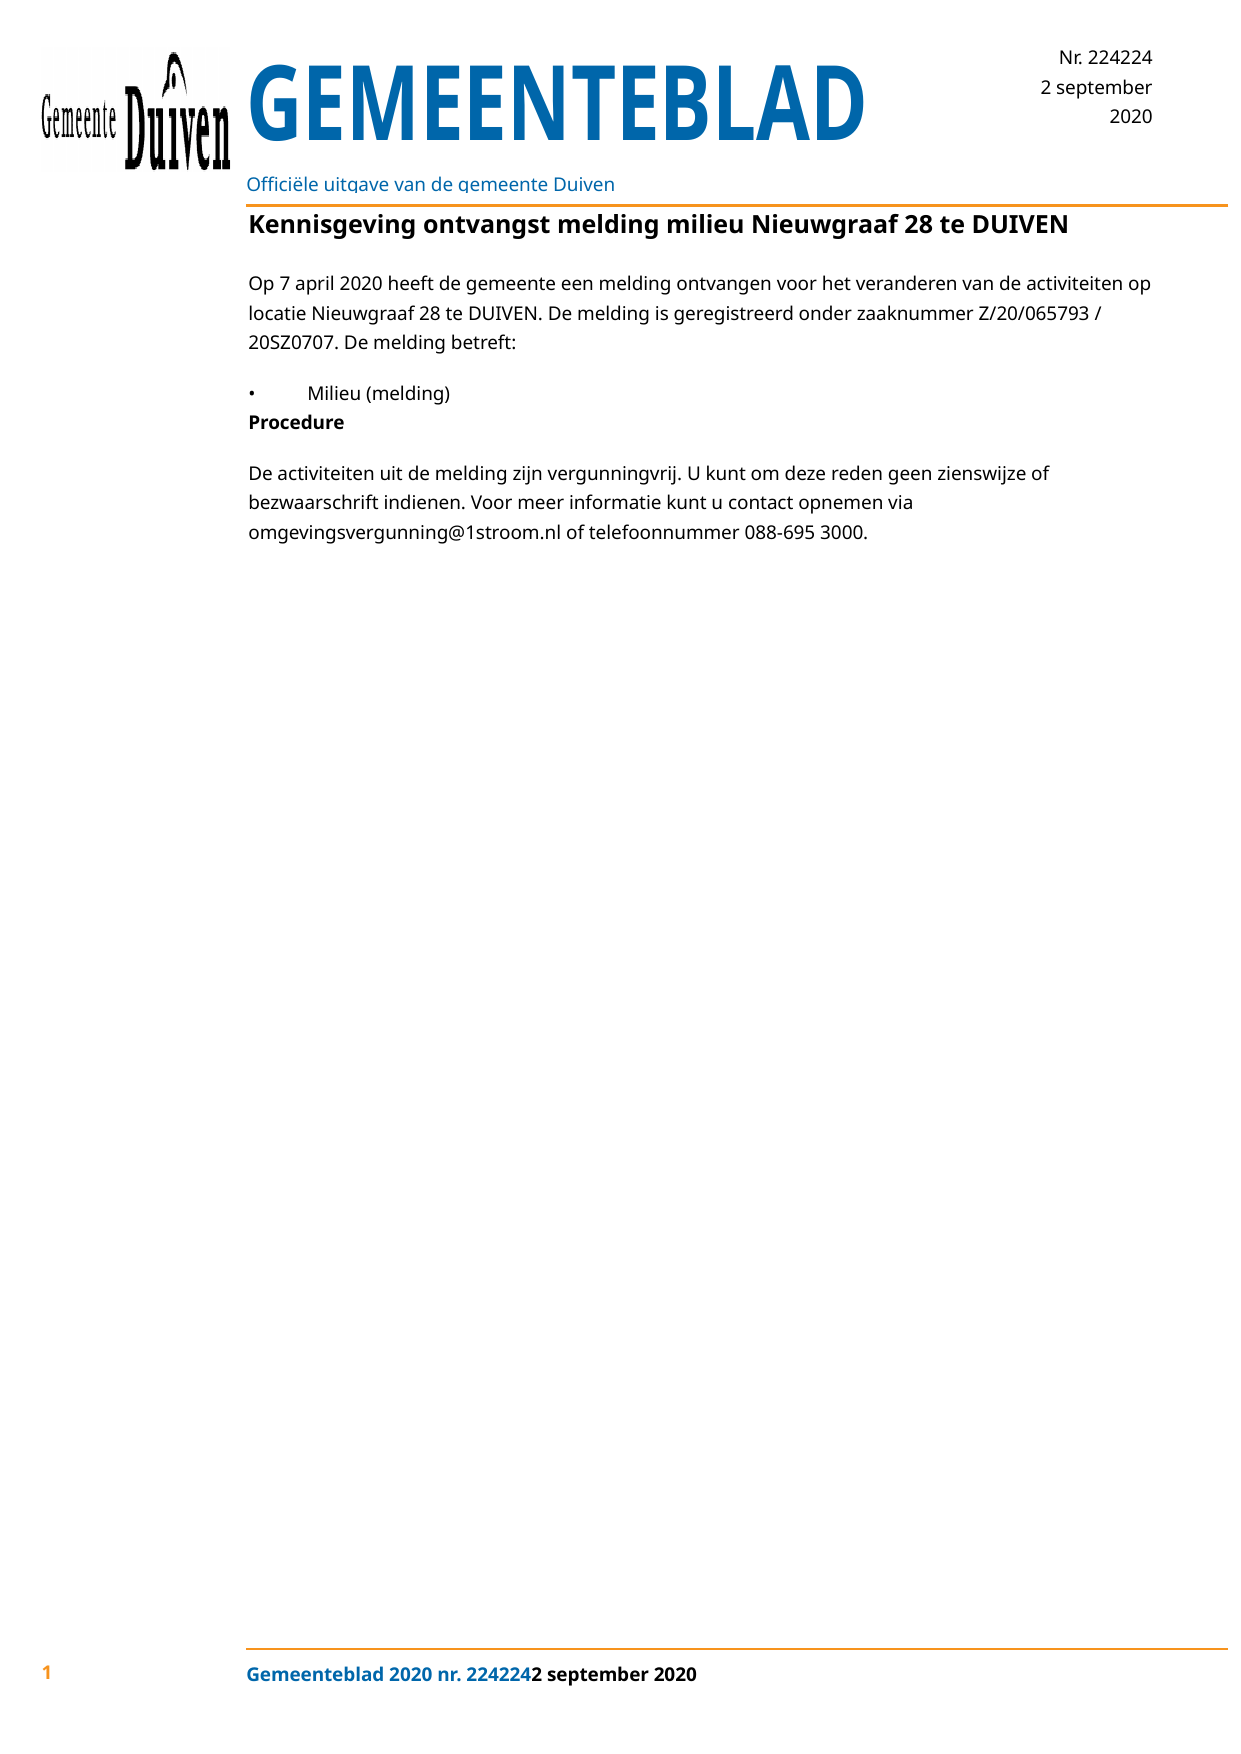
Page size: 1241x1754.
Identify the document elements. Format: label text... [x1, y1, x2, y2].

list Milieu (melding) [248, 380, 1152, 406]
text Op 7 april 2020 heeft de gemeente een melding ontvangen voor het veranderen van de activiteiten op locatie Nieuwgraaf 28 te DUIVEN. De melding is geregistreerd onder zaaknummer Z/20/065793 / 20SZ0707. De melding betreft: [248, 270, 1152, 355]
text Procedure [248, 409, 1152, 435]
text Kennisgeving ontvangst melding milieu Nieuwgraaf 28 te DUIVEN [248, 207, 1152, 241]
picture [41, 47, 231, 172]
text De activiteiten uit de melding zijn vergunningvrij. U kunt om deze reden geen zienswijze of bezwaarschrift indienen. Voor meer informatie kunt u contact opnemen via omgevingsvergunning@1stroom.nl of telefoonnummer 088-695 3000. [248, 460, 1152, 545]
